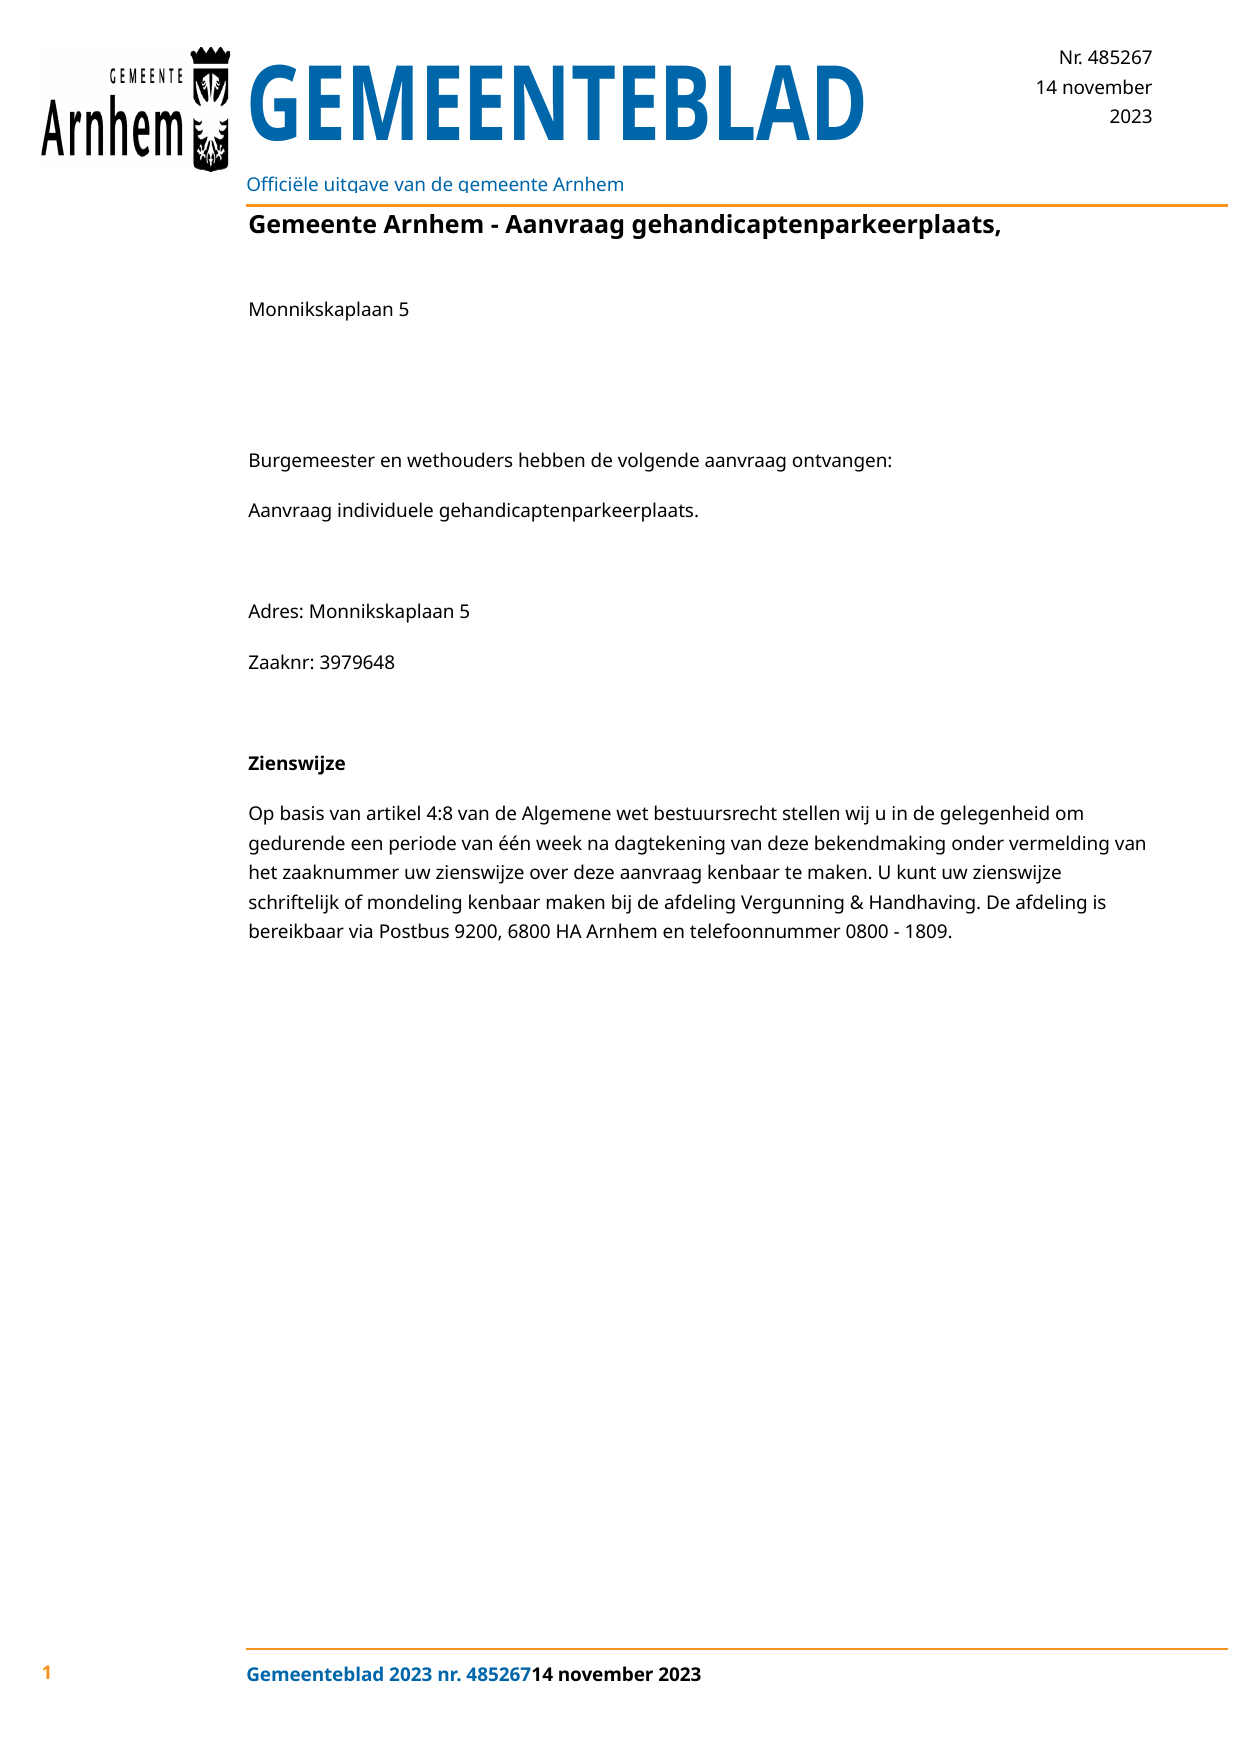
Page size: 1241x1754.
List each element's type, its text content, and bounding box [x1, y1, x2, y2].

text Op basis van artikel 4:8 van de Algemene wet bestuursrecht stellen wij u in de gelegenheid om gedurende een periode van één week na dagtekening van deze bekendmaking onder vermelding van het zaaknummer uw zienswijze over deze aanvraag kenbaar te maken. U kunt uw zienswijze schriftelijk of mondeling kenbaar maken bij de afdeling Vergunning & Handhaving. De afdeling is bereikbaar via Postbus 9200, 6800 HA Arnhem en telefoonnummer 0800 - 1809. [248, 800, 1152, 944]
picture [41, 47, 231, 172]
text Monnikskaplaan 5 [248, 296, 1152, 322]
text Zaaknr: 3979648 [248, 649, 1152, 675]
text Burgemeester en wethouders hebben de volgende aanvraag ontvangen: [248, 447, 1152, 473]
text Adres: Monnikskaplaan 5 [248, 598, 1152, 624]
text Gemeente Arnhem - Aanvraag gehandicaptenparkeerplaats, [248, 207, 1152, 241]
text Zienswijze [248, 750, 1152, 776]
text Aanvraag individuele gehandicaptenparkeerplaats. [248, 498, 1152, 523]
